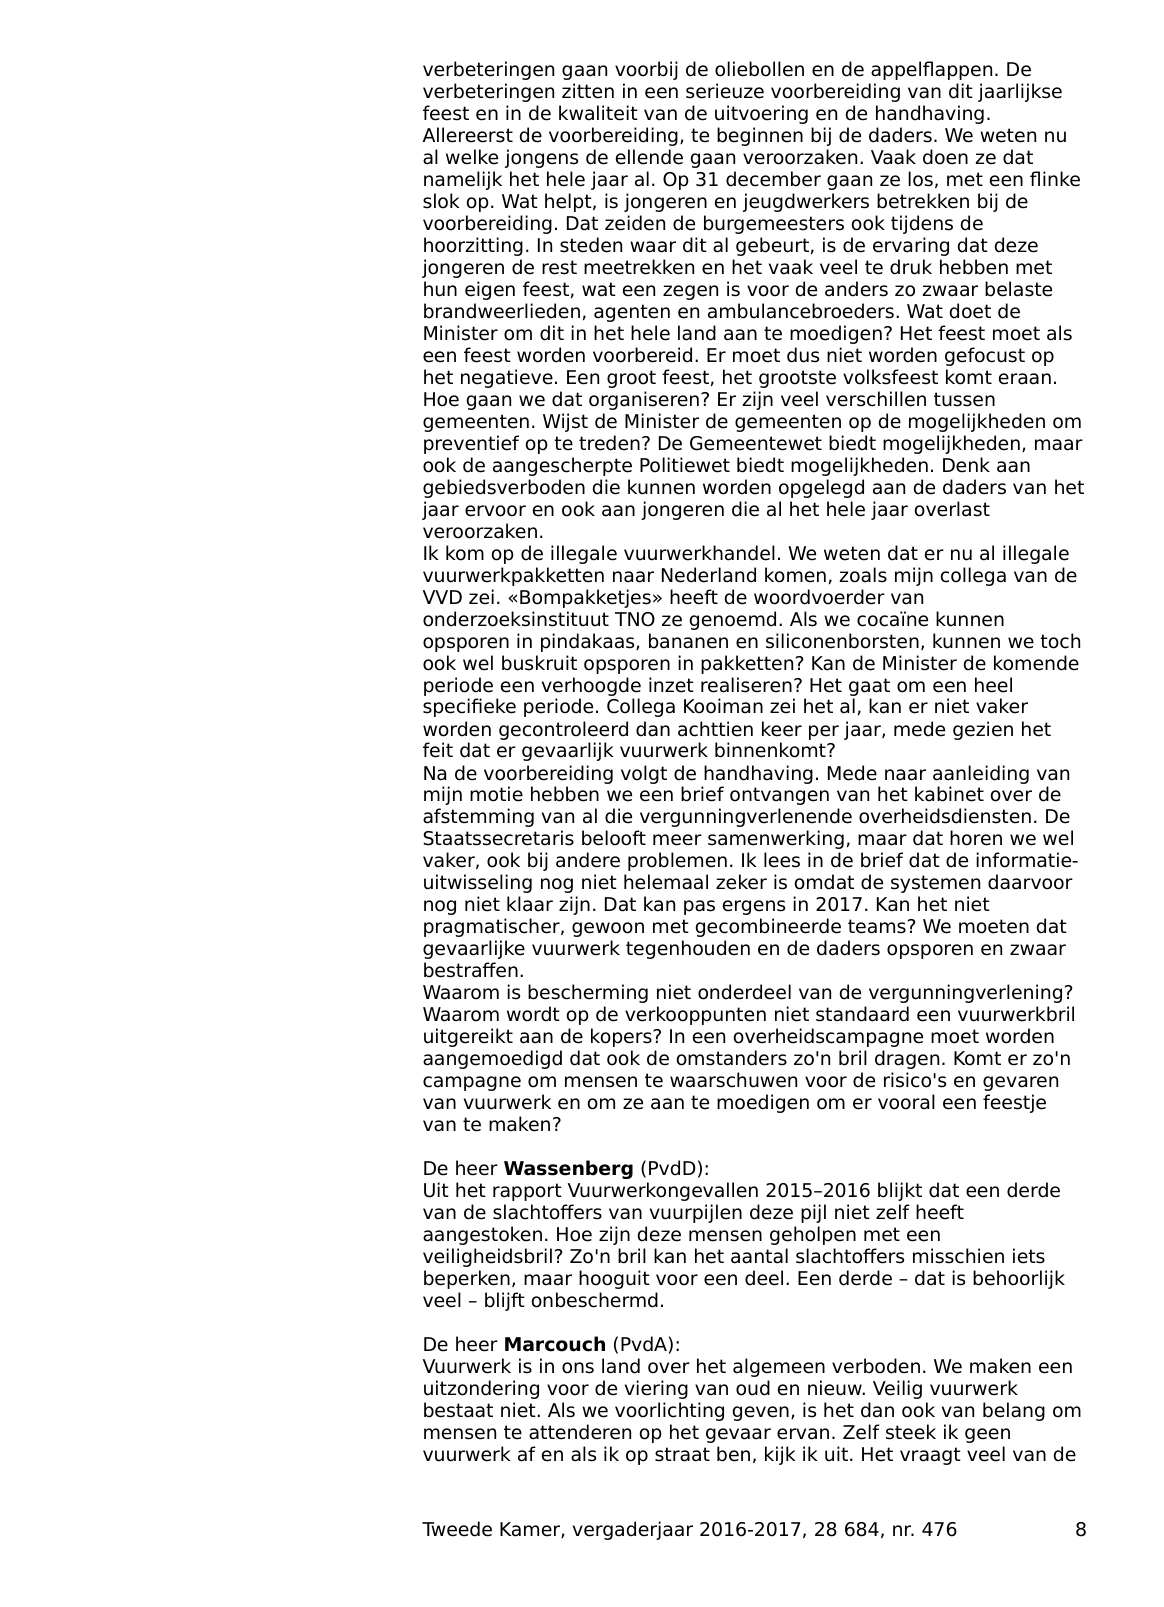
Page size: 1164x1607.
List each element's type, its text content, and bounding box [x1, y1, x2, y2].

text verbeteringen gaan voorbij de oliebollen en de appelflappen. De verbeteringen zitten in een serieuze voorbereiding van dit jaarlijkse feest en in de kwaliteit van de uitvoering en de handhaving. [422, 59, 1087, 125]
text Ik kom op de illegale vuurwerkhandel. We weten dat er nu al illegale vuurwerkpakketten naar Nederland komen, zoals mijn collega van de VVD zei. «Bompakketjes» heeft de woordvoerder van onderzoeksinstituut TNO ze genoemd. Als we cocaïne kunnen opsporen in pindakaas, bananen en siliconenborsten, kunnen we toch ook wel buskruit opsporen in pakketten? Kan de Minister de komende periode een verhoogde inzet realiseren? Het gaat om een heel specifieke periode. Collega Kooiman zei het al, kan er niet vaker worden gecontroleerd dan achttien keer per jaar, mede gezien het feit dat er gevaarlijk vuurwerk binnenkomt? [422, 543, 1087, 762]
text De heer Wassenberg (PvdD): [422, 1158, 1087, 1180]
text Na de voorbereiding volgt de handhaving. Mede naar aanleiding van mijn motie hebben we een brief ontvangen van het kabinet over de afstemming van al die vergunningverlenende overheidsdiensten. De Staatssecretaris belooft meer samenwerking, maar dat horen we wel vaker, ook bij andere problemen. Ik lees in de brief dat de informatie-uitwisseling nog niet helemaal zeker is omdat de systemen daarvoor nog niet klaar zijn. Dat kan pas ergens in 2017. Kan het niet pragmatischer, gewoon met gecombineerde teams? We moeten dat gevaarlijke vuurwerk tegenhouden en de daders opsporen en zwaar bestraffen. [422, 762, 1087, 982]
text Waarom is bescherming niet onderdeel van de vergunningverlening? Waarom wordt op de verkooppunten niet standaard een vuurwerkbril uitgereikt aan de kopers? In een overheidscampagne moet worden aangemoedigd dat ook de omstanders zo'n bril dragen. Komt er zo'n campagne om mensen te waarschuwen voor de risico's en gevaren van vuurwerk en om ze aan te moedigen om er vooral een feestje van te maken? [422, 982, 1087, 1136]
text Uit het rapport Vuurwerkongevallen 2015–2016 blijkt dat een derde van de slachtoffers van vuurpijlen deze pijl niet zelf heeft aangestoken. Hoe zijn deze mensen geholpen met een veiligheidsbril? Zo'n bril kan het aantal slachtoffers misschien iets beperken, maar hooguit voor een deel. Een derde – dat is behoorlijk veel – blijft onbeschermd. [422, 1180, 1087, 1312]
text Vuurwerk is in ons land over het algemeen verboden. We maken een uitzondering voor de viering van oud en nieuw. Veilig vuurwerk bestaat niet. Als we voorlichting geven, is het dan ook van belang om mensen te attenderen op het gevaar ervan. Zelf steek ik geen vuurwerk af en als ik op straat ben, kijk ik uit. Het vraagt veel van de [422, 1356, 1087, 1466]
text De heer Marcouch (PvdA): [422, 1334, 1087, 1356]
text Allereerst de voorbereiding, te beginnen bij de daders. We weten nu al welke jongens de ellende gaan veroorzaken. Vaak doen ze dat namelijk het hele jaar al. Op 31 december gaan ze los, met een flinke slok op. Wat helpt, is jongeren en jeugdwerkers betrekken bij de voorbereiding. Dat zeiden de burgemeesters ook tijdens de hoorzitting. In steden waar dit al gebeurt, is de ervaring dat deze jongeren de rest meetrekken en het vaak veel te druk hebben met hun eigen feest, wat een zegen is voor de anders zo zwaar belaste brandweerlieden, agenten en ambulancebroeders. Wat doet de Minister om dit in het hele land aan te moedigen? Het feest moet als een feest worden voorbereid. Er moet dus niet worden gefocust op het negatieve. Een groot feest, het grootste volksfeest komt eraan. Hoe gaan we dat organiseren? Er zijn veel verschillen tussen gemeenten. Wijst de Minister de gemeenten op de mogelijkheden om preventief op te treden? De Gemeentewet biedt mogelijkheden, maar ook de aangescherpte Politiewet biedt mogelijkheden. Denk aan gebiedsverboden die kunnen worden opgelegd aan de daders van het jaar ervoor en ook aan jongeren die al het hele jaar overlast veroorzaken. [422, 125, 1087, 543]
